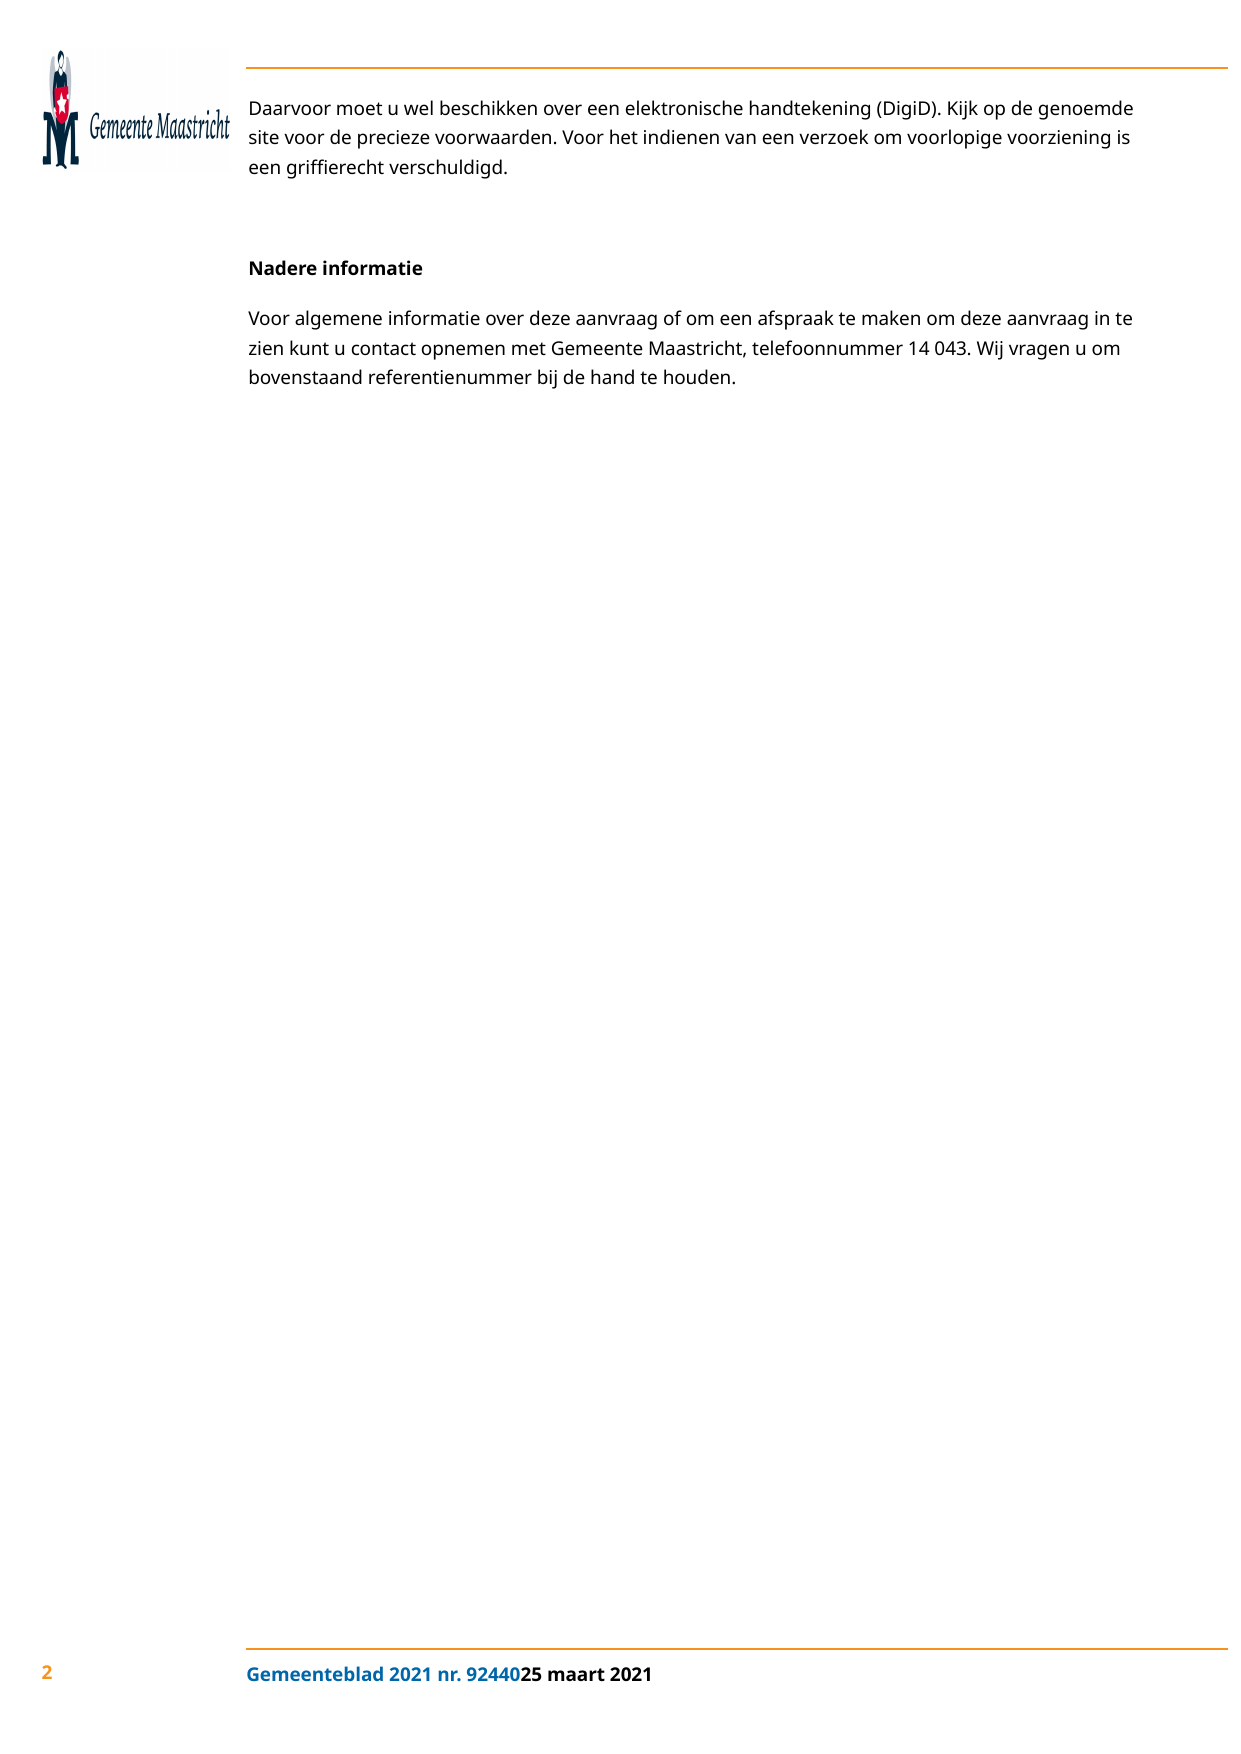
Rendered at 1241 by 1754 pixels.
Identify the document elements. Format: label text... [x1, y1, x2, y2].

text Daarvoor moet u wel beschikken over een elektronische handtekening (DigiD). Kijk op de genoemde site voor de precieze voorwaarden. Voor het indienen van een verzoek om voorlopige voorziening is een griffierecht verschuldigd. [248, 95, 1152, 180]
picture [41, 47, 231, 172]
text Nadere informatie [248, 255, 1152, 281]
text Voor algemene informatie over deze aanvraag of om een afspraak te maken om deze aanvraag in te zien kunt u contact opnemen met Gemeente Maastricht, telefoonnummer 14 043. Wij vragen u om bovenstaand referentienummer bij de hand te houden. [248, 305, 1152, 390]
